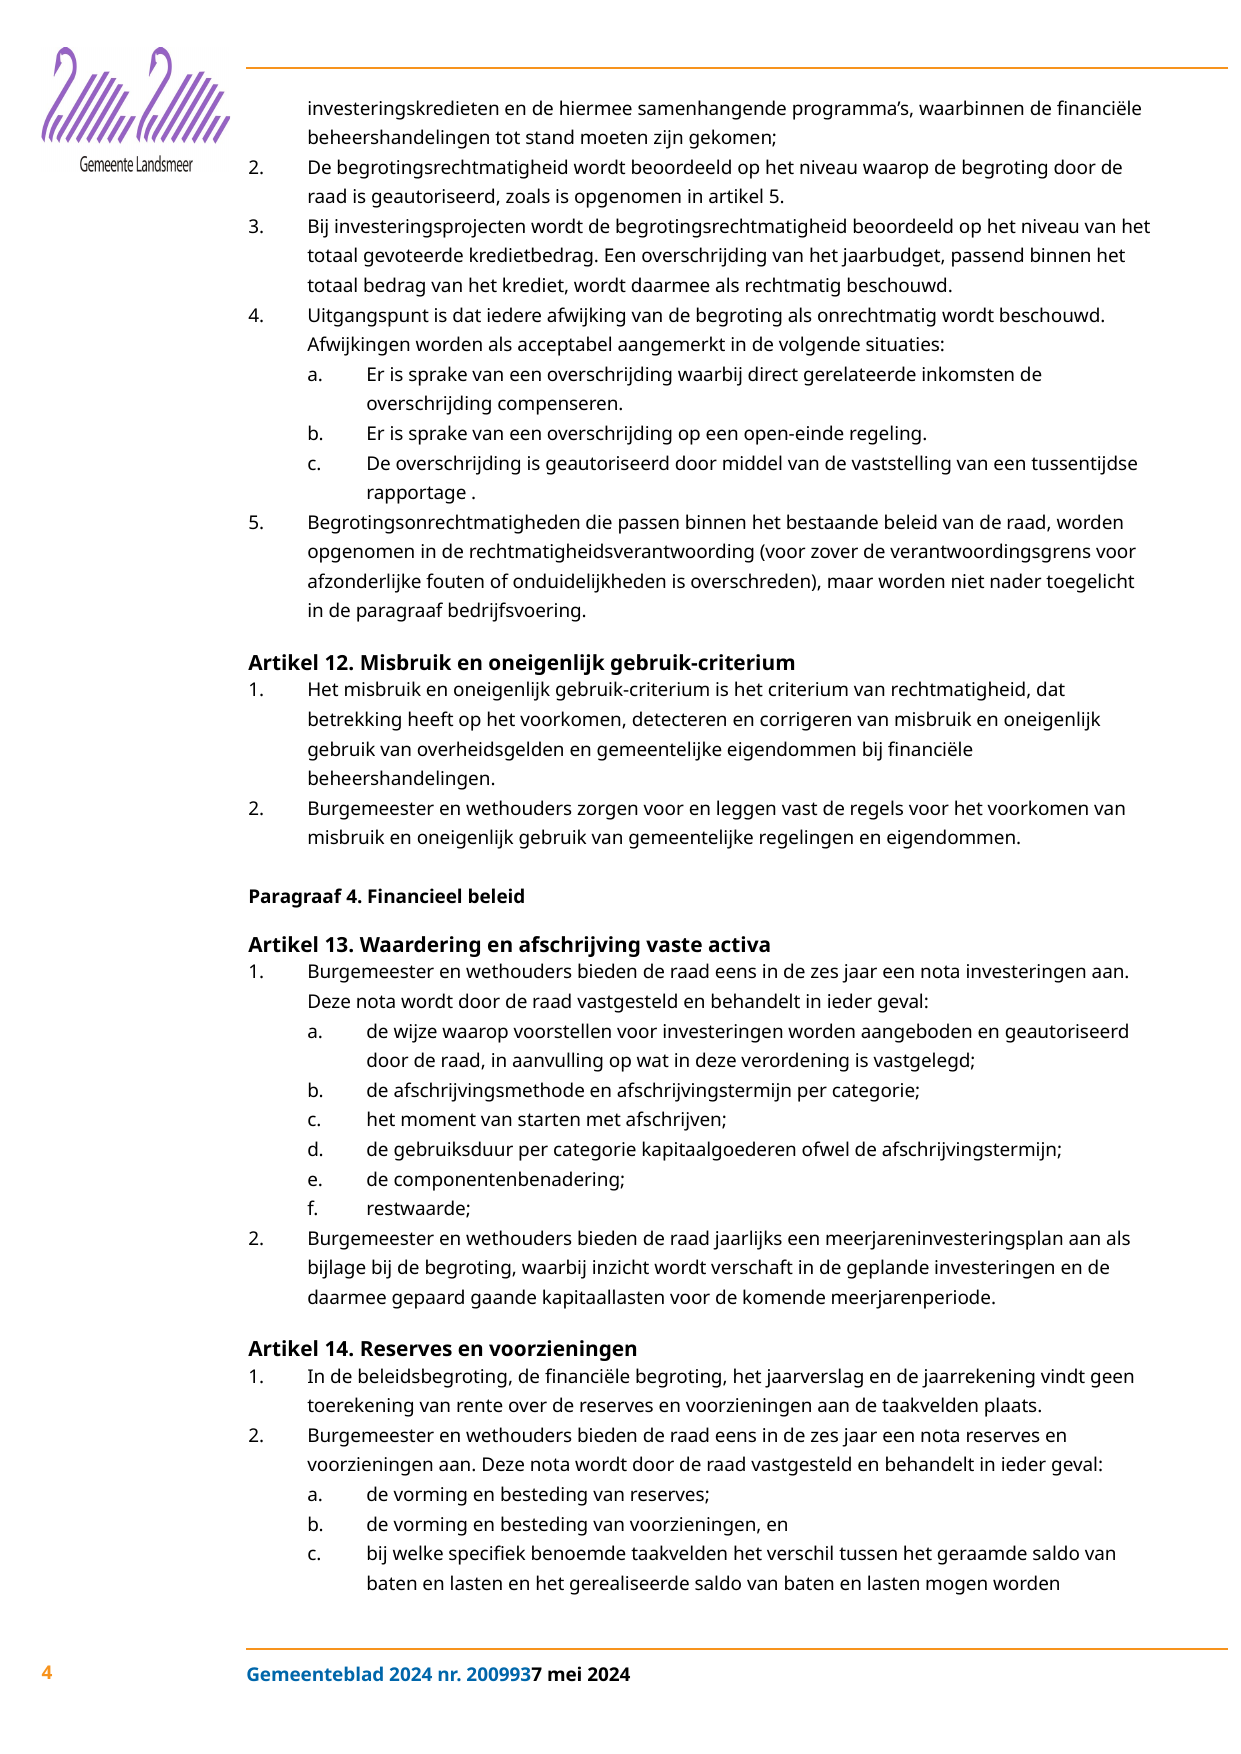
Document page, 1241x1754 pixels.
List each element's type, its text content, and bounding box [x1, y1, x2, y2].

list de vorming en besteding van reserves; [307, 1481, 1152, 1507]
list Er is sprake van een overschrijding waarbij direct gerelateerde inkomsten de overschrijding compenseren. [307, 361, 1152, 416]
list restwaarde; [307, 1195, 1152, 1221]
text Artikel 13. Waardering en afschrijving vaste activa [248, 930, 1152, 959]
list In de beleidsbegroting, de financiële begroting, het jaarverslag en de jaarrekening vindt geen toerekening van rente over de reserves en voorzieningen aan de taakvelden plaats. [248, 1363, 1152, 1418]
list de componentenbenadering; [307, 1166, 1152, 1191]
list Burgemeester en wethouders bieden de raad jaarlijks een meerjareninvesteringsplan aan als bijlage bij de begroting, waarbij inzicht wordt verschaft in de geplande investeringen en de daarmee gepaard gaande kapitaallasten voor de komende meerjarenperiode. [248, 1225, 1152, 1310]
list Er is sprake van een overschrijding op een open-einde regeling. [307, 420, 1152, 446]
list Burgemeester en wethouders bieden de raad eens in de zes jaar een nota investeringen aan. Deze nota wordt door de raad vastgesteld en behandelt in ieder geval: [248, 959, 1152, 1014]
list Burgemeester en wethouders zorgen voor en leggen vast de regels voor het voorkomen van misbruik en oneigenlijk gebruik van gemeentelijke regelingen en eigendommen. [248, 795, 1152, 850]
list Uitgangspunt is dat iedere afwijking van de begroting als onrechtmatig wordt beschouwd. Afwijkingen worden als acceptabel aangemerkt in de volgende situaties: [248, 302, 1152, 357]
picture [41, 47, 231, 172]
list investeringskredieten en de hiermee samenhangende programma’s, waarbinnen de financiële beheershandelingen tot stand moeten zijn gekomen; [248, 95, 1152, 150]
list De overschrijding is geautoriseerd door middel van de vaststelling van een tussentijdse rapportage . [307, 450, 1152, 505]
text Artikel 12. Misbruik en oneigenlijk gebruik-criterium [248, 648, 1152, 677]
list het moment van starten met afschrijven; [307, 1107, 1152, 1132]
list Het misbruik en oneigenlijk gebruik-criterium is het criterium van rechtmatigheid, dat betrekking heeft op het voorkomen, detecteren en corrigeren van misbruik en oneigenlijk gebruik van overheidsgelden en gemeentelijke eigendommen bij financiële beheershandelingen. [248, 677, 1152, 791]
text Artikel 14. Reserves en voorzieningen [248, 1334, 1152, 1363]
list Bij investeringsprojecten wordt de begrotingsrechtmatigheid beoordeeld op het niveau van het totaal gevoteerde kredietbedrag. Een overschrijding van het jaarbudget, passend binnen het totaal bedrag van het krediet, wordt daarmee als rechtmatig beschouwd. [248, 213, 1152, 298]
list de vorming en besteding van voorzieningen, en [307, 1511, 1152, 1537]
list de afschrijvingsmethode en afschrijvingstermijn per categorie; [307, 1077, 1152, 1103]
text Paragraaf 4. Financieel beleid [248, 884, 1152, 909]
list de wijze waarop voorstellen voor investeringen worden aangeboden en geautoriseerd door de raad, in aanvulling op wat in deze verordening is vastgelegd; [307, 1018, 1152, 1073]
list De begrotingsrechtmatigheid wordt beoordeeld op het niveau waarop de begroting door de raad is geautoriseerd, zoals is opgenomen in artikel 5. [248, 154, 1152, 209]
list bij welke specifiek benoemde taakvelden het verschil tussen het geraamde saldo van baten en lasten en het gerealiseerde saldo van baten en lasten mogen worden [307, 1540, 1152, 1596]
list de gebruiksduur per categorie kapitaalgoederen ofwel de afschrijvingstermijn; [307, 1136, 1152, 1162]
list Burgemeester en wethouders bieden de raad eens in de zes jaar een nota reserves en voorzieningen aan. Deze nota wordt door de raad vastgesteld en behandelt in ieder geval: [248, 1422, 1152, 1477]
list Begrotingsonrechtmatigheden die passen binnen het bestaande beleid van de raad, worden opgenomen in de rechtmatigheidsverantwoording (voor zover de verantwoordingsgrens voor afzonderlijke fouten of onduidelijkheden is overschreden), maar worden niet nader toegelicht in de paragraaf bedrijfsvoering. [248, 509, 1152, 623]
